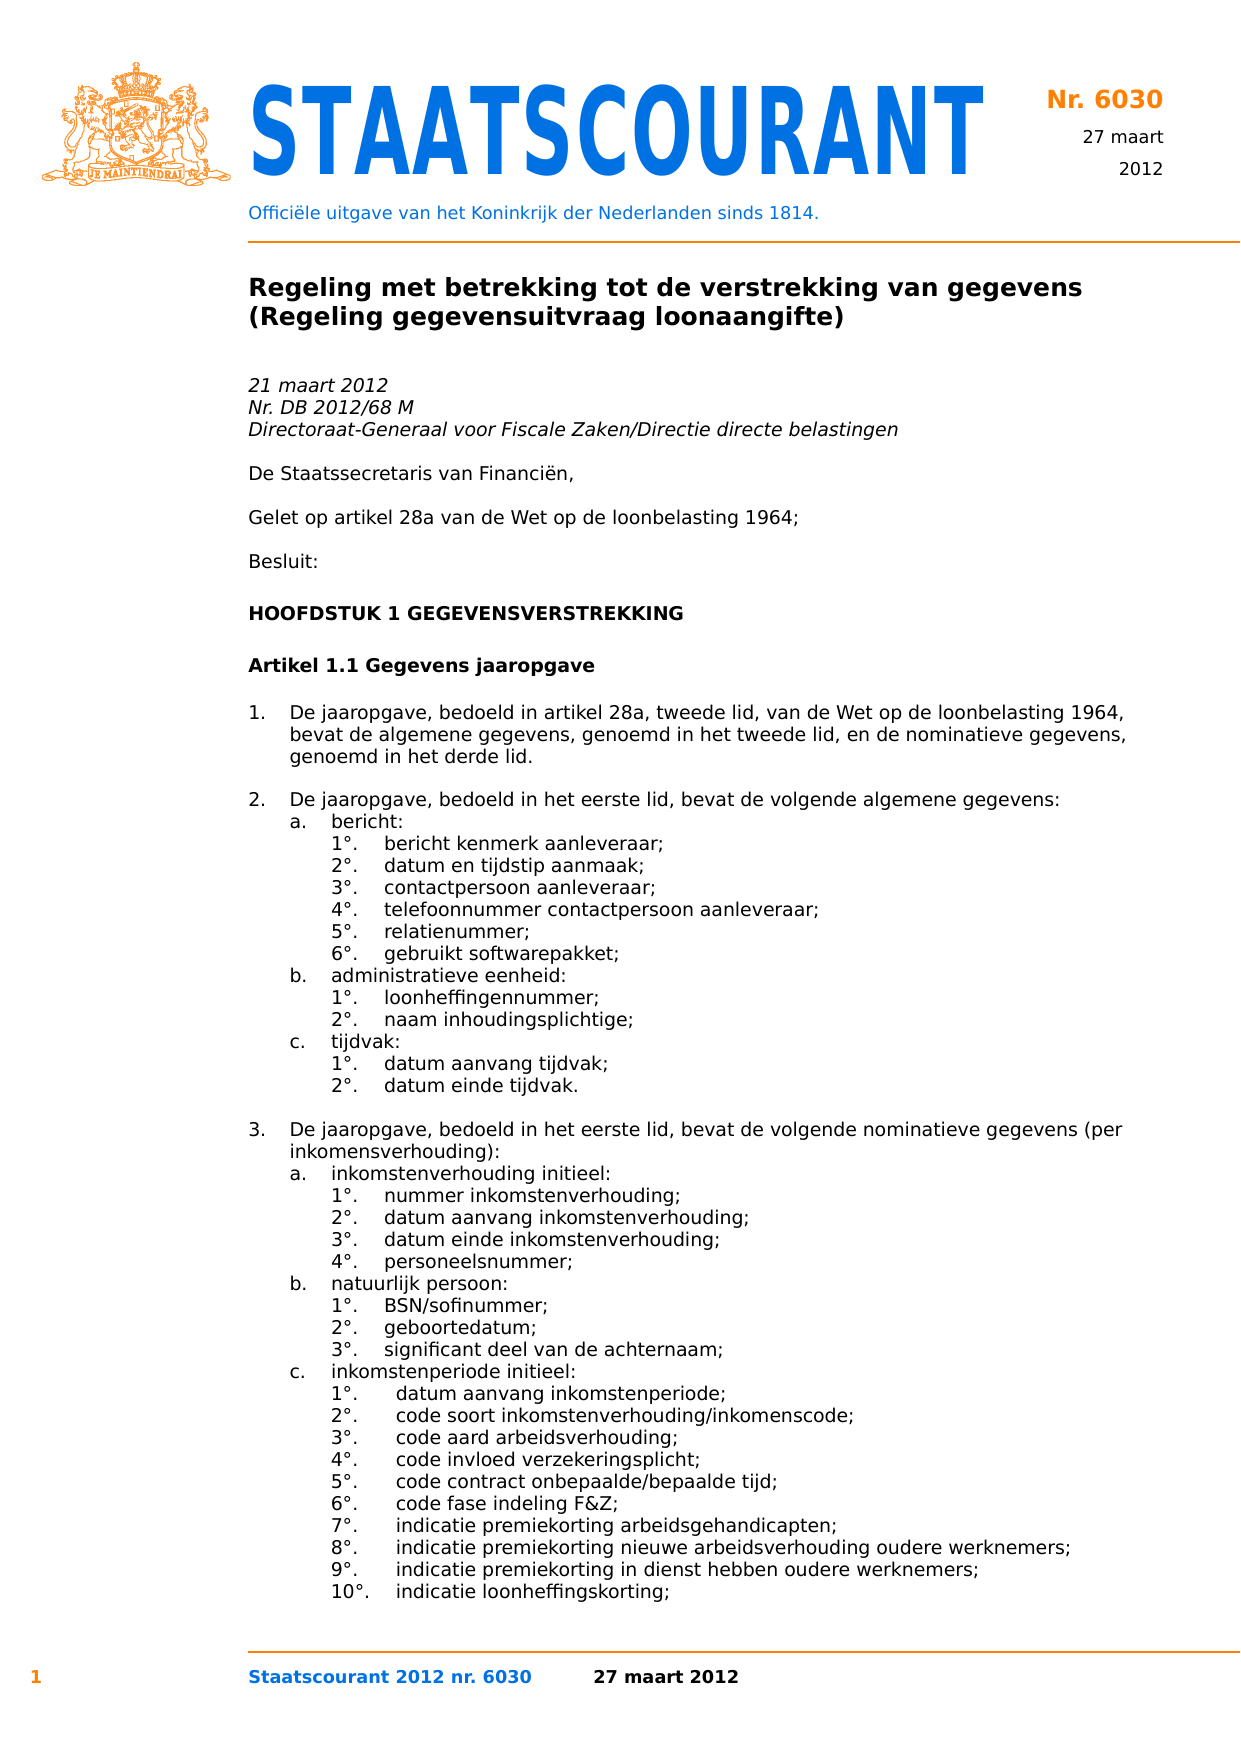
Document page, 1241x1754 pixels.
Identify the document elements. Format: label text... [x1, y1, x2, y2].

text 7°. indicatie premiekorting arbeidsgehandicapten; [331, 1514, 1163, 1537]
text Directoraat-Generaal voor Fiscale Zaken/Directie directe belastingen [248, 419, 1163, 441]
text 3. De jaaropgave, bedoeld in het eerste lid, bevat de volgende nominatieve gegevens (per inkomensverhouding): [248, 1119, 1163, 1163]
table_cell 27 maart [998, 121, 1240, 153]
text 1°. bericht kenmerk aanleveraar; [331, 833, 1163, 855]
text 1°. datum aanvang tijdvak; [331, 1053, 1163, 1075]
text Gelet op artikel 28a van de Wet op de loonbelasting 1964; [248, 507, 1163, 529]
table_header [25, 62, 248, 241]
text 3°. datum einde inkomstenverhouding; [331, 1229, 1163, 1251]
table_cell 2012 [998, 153, 1240, 203]
text c. tijdvak: [289, 1031, 1163, 1053]
text b. administratieve eenheid: [289, 965, 1163, 987]
text Nr. DB 2012/68 M [248, 397, 1163, 419]
subtitle Regeling met betrekking tot de verstrekking van gegevens (Regeling gegevensuitvraag loonaangifte) [248, 273, 1163, 331]
text 8°. indicatie premiekorting nieuwe arbeidsverhouding oudere werknemers; [331, 1537, 1163, 1558]
text 5°. code contract onbepaalde/bepaalde tijd; [331, 1471, 1163, 1493]
subtitle HOOFDSTUK 1 GEGEVENSVERSTREKKING [248, 603, 1163, 624]
text 2°. naam inhoudingsplichtige; [331, 1009, 1163, 1031]
text 3°. code aard arbeidsverhouding; [331, 1427, 1163, 1449]
text 1°. nummer inkomstenverhouding; [331, 1185, 1163, 1207]
text 10°. indicatie loonheffingskorting; [331, 1581, 1163, 1602]
table_header Nr. 6030 [998, 62, 1240, 121]
text 2°. datum en tijdstip aanmaak; [331, 855, 1163, 877]
text 3°. contactpersoon aanleveraar; [331, 877, 1163, 899]
text a. inkomstenverhouding initieel: [289, 1163, 1163, 1185]
picture [41, 62, 231, 186]
text 1. De jaaropgave, bedoeld in artikel 28a, tweede lid, van de Wet op de loonbelasting 1964, bevat de algemene gegevens, genoemd in het tweede lid, en de nominatieve gegevens, genoemd in het derde lid. [248, 702, 1163, 767]
text 1°. datum aanvang inkomstenperiode; [331, 1383, 1163, 1405]
text Besluit: [248, 551, 1163, 573]
text 4°. personeelsnummer; [331, 1251, 1163, 1273]
text 21 maart 2012 [248, 375, 1163, 397]
text b. natuurlijk persoon: [289, 1273, 1163, 1295]
table_header STAATSCOURANT [248, 62, 998, 203]
text 2°. datum einde tijdvak. [331, 1075, 1163, 1097]
text 5°. relatienummer; [331, 921, 1163, 943]
text 6°. gebruikt softwarepakket; [331, 943, 1163, 965]
text 2°. geboortedatum; [331, 1317, 1163, 1339]
text 4°. telefoonnummer contactpersoon aanleveraar; [331, 899, 1163, 921]
table_cell Officiële uitgave van het Koninkrijk der Nederlanden sinds 1814. [248, 203, 1240, 241]
text 1°. BSN/sofinummer; [331, 1295, 1163, 1317]
subtitle Artikel 1.1 Gegevens jaaropgave [248, 654, 1163, 677]
text 2°. datum aanvang inkomstenverhouding; [331, 1207, 1163, 1229]
text 2°. code soort inkomstenverhouding/inkomenscode; [331, 1405, 1163, 1427]
text a. bericht: [289, 811, 1163, 833]
text 1°. loonheffingennummer; [331, 987, 1163, 1009]
text 2. De jaaropgave, bedoeld in het eerste lid, bevat de volgende algemene gegevens: [248, 789, 1163, 811]
text De Staatssecretaris van Financiën, [248, 463, 1163, 485]
text 6°. code fase indeling F&Z; [331, 1493, 1163, 1514]
text 9°. indicatie premiekorting in dienst hebben oudere werknemers; [331, 1558, 1163, 1581]
text c. inkomstenperiode initieel: [289, 1361, 1163, 1383]
text 4°. code invloed verzekeringsplicht; [331, 1449, 1163, 1471]
text 3°. significant deel van de achternaam; [331, 1339, 1163, 1361]
